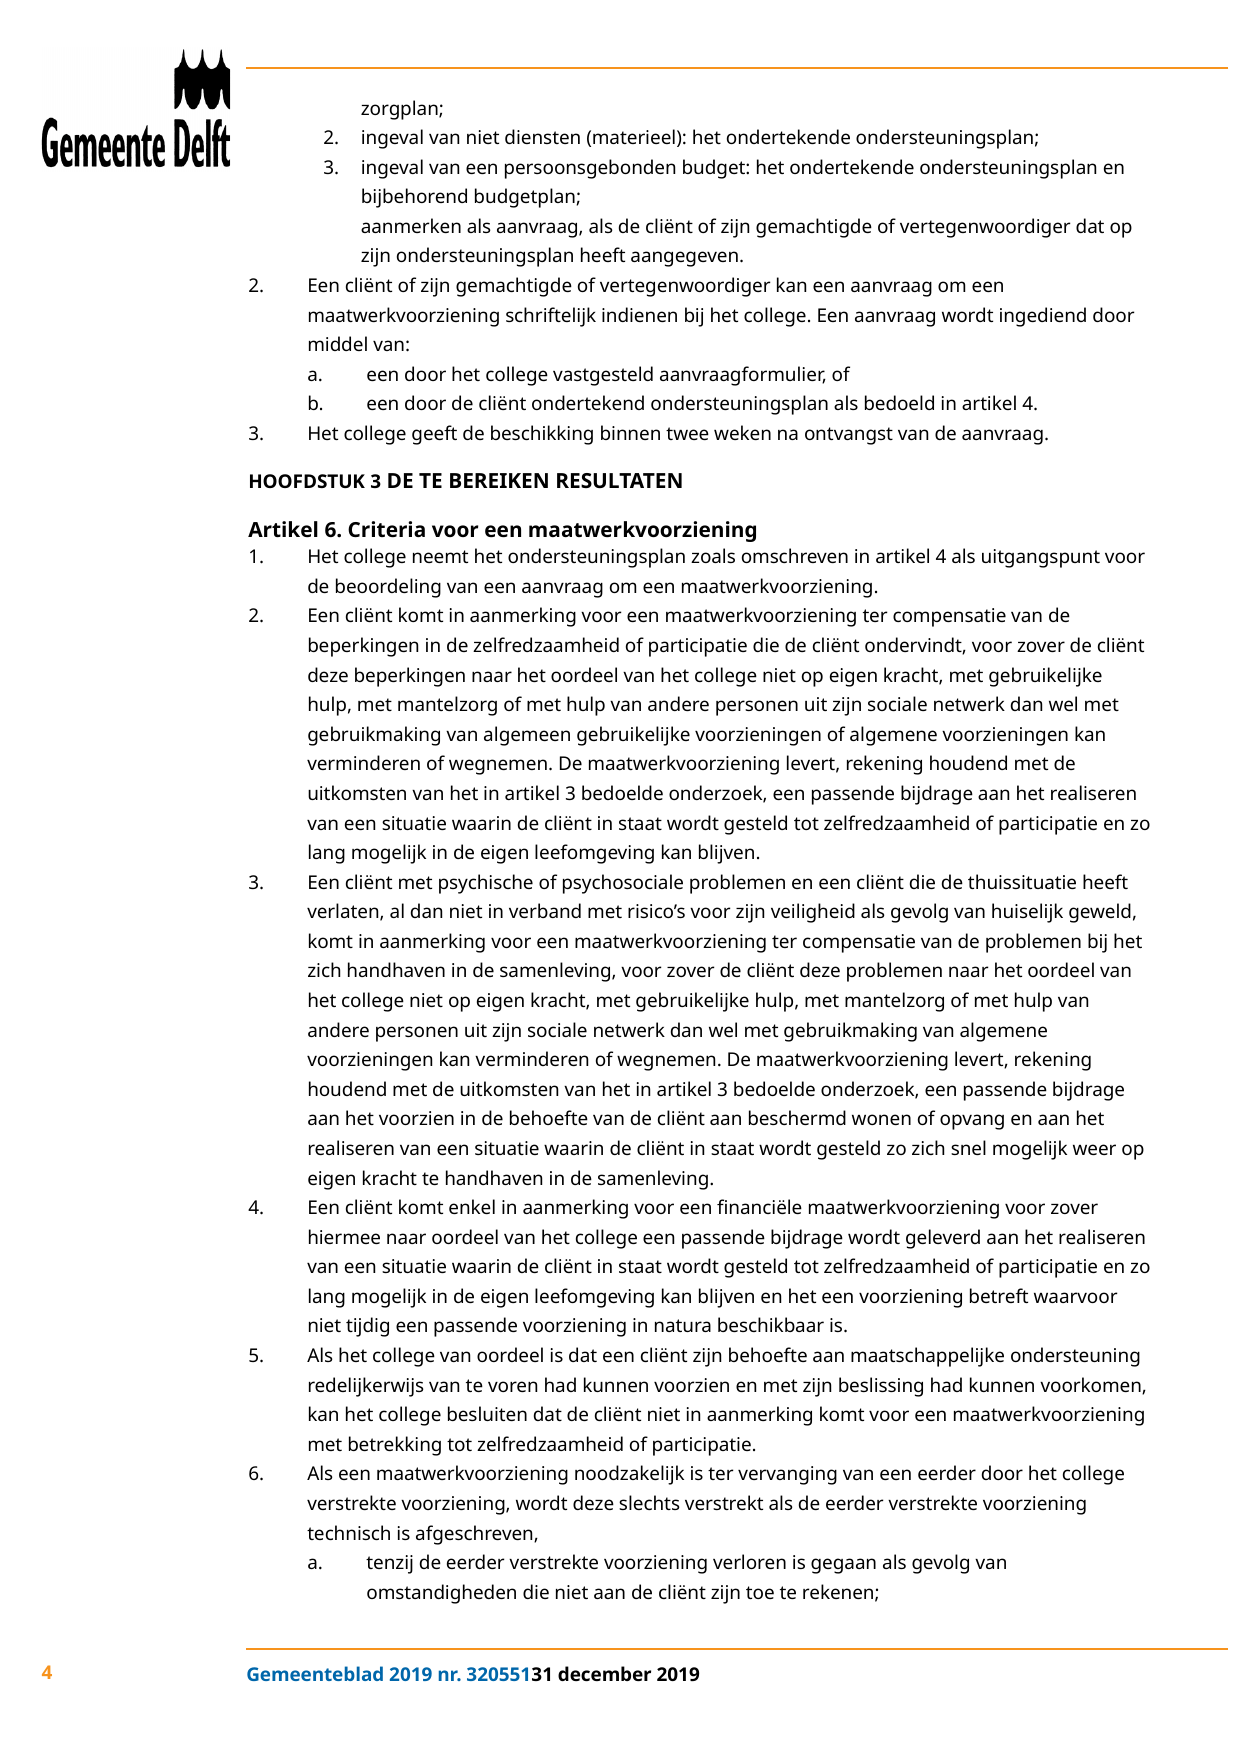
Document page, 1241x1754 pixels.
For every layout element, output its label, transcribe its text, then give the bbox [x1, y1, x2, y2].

list zorgplan; [323, 95, 1152, 121]
list Een cliënt komt in aanmerking voor een maatwerkvoorziening ter compensatie van de beperkingen in de zelfredzaamheid of participatie die de cliënt ondervindt, voor zover de cliënt deze beperkingen naar het oordeel van het college niet op eigen kracht, met gebruikelijke hulp, met mantelzorg of met hulp van andere personen uit zijn sociale netwerk dan wel met gebruikmaking van algemeen gebruikelijke voorzieningen of algemene voorzieningen kan verminderen of wegnemen. De maatwerkvoorziening levert, rekening houdend met de uitkomsten van het in artikel 3 bedoelde onderzoek, een passende bijdrage aan het realiseren van een situatie waarin de cliënt in staat wordt gesteld tot zelfredzaamheid of participatie en zo lang mogelijk in de eigen leefomgeving kan blijven. [248, 603, 1152, 865]
list tenzij de eerder verstrekte voorziening verloren is gegaan als gevolg van omstandigheden die niet aan de cliënt zijn toe te rekenen; [307, 1549, 1152, 1605]
picture [41, 47, 231, 172]
list Een cliënt of zijn gemachtigde of vertegenwoordiger kan een aanvraag om een maatwerkvoorziening schriftelijk indienen bij het college. Een aanvraag wordt ingediend door middel van: [248, 272, 1152, 357]
list ingeval van niet diensten (materieel): het ondertekende ondersteuningsplan; [323, 124, 1152, 150]
list een door de cliënt ondertekend ondersteuningsplan als bedoeld in artikel 4. [307, 391, 1152, 416]
list een door het college vastgesteld aanvraagformulier, of [307, 361, 1152, 387]
list Als het college van oordeel is dat een cliënt zijn behoefte aan maatschappelijke ondersteuning redelijkerwijs van te voren had kunnen voorzien en met zijn beslissing had kunnen voorkomen, kan het college besluiten dat de cliënt niet in aanmerking komt voor een maatwerkvoorziening met betrekking tot zelfredzaamheid of participatie. [248, 1342, 1152, 1457]
list Het college neemt het ondersteuningsplan zoals omschreven in artikel 4 als uitgangspunt voor de beoordeling van een aanvraag om een maatwerkvoorziening. [248, 543, 1152, 599]
list Een cliënt komt enkel in aanmerking voor een financiële maatwerkvoorziening voor zover hiermee naar oordeel van het college een passende bijdrage wordt geleverd aan het realiseren van een situatie waarin de cliënt in staat wordt gesteld tot zelfredzaamheid of participatie en zo lang mogelijk in de eigen leefomgeving kan blijven en het een voorziening betreft waarvoor niet tijdig een passende voorziening in natura beschikbaar is. [248, 1194, 1152, 1338]
list Het college geeft de beschikking binnen twee weken na ontvangst van de aanvraag. [248, 420, 1152, 446]
list Een cliënt met psychische of psychosociale problemen en een cliënt die de thuissituatie heeft verlaten, al dan niet in verband met risico’s voor zijn veiligheid als gevolg van huiselijk geweld, komt in aanmerking voor een maatwerkvoorziening ter compensatie van de problemen bij het zich handhaven in de samenleving, voor zover de cliënt deze problemen naar het oordeel van het college niet op eigen kracht, met gebruikelijke hulp, met mantelzorg of met hulp van andere personen uit zijn sociale netwerk dan wel met gebruikmaking van algemene voorzieningen kan verminderen of wegnemen. De maatwerkvoorziening levert, rekening houdend met de uitkomsten van het in artikel 3 bedoelde onderzoek, een passende bijdrage aan het voorzien in de behoefte van de cliënt aan beschermd wonen of opvang en aan het realiseren van een situatie waarin de cliënt in staat wordt gesteld zo zich snel mogelijk weer op eigen kracht te handhaven in de samenleving. [248, 869, 1152, 1191]
text Artikel 6. Criteria voor een maatwerkvoorziening [248, 515, 1152, 543]
list ingeval van een persoonsgebonden budget: het ondertekende ondersteuningsplan en bijbehorend budgetplan; [323, 154, 1152, 209]
list Als een maatwerkvoorziening noodzakelijk is ter vervanging van een eerder door het college verstrekte voorziening, wordt deze slechts verstrekt als de eerder verstrekte voorziening technisch is afgeschreven, [248, 1461, 1152, 1546]
text HOOFDSTUK 3 DE TE BEREIKEN RESULTATEN [248, 466, 1152, 494]
list aanmerken als aanvraag, als de cliënt of zijn gemachtigde of vertegenwoordiger dat op zijn ondersteuningsplan heeft aangegeven. [323, 213, 1152, 268]
